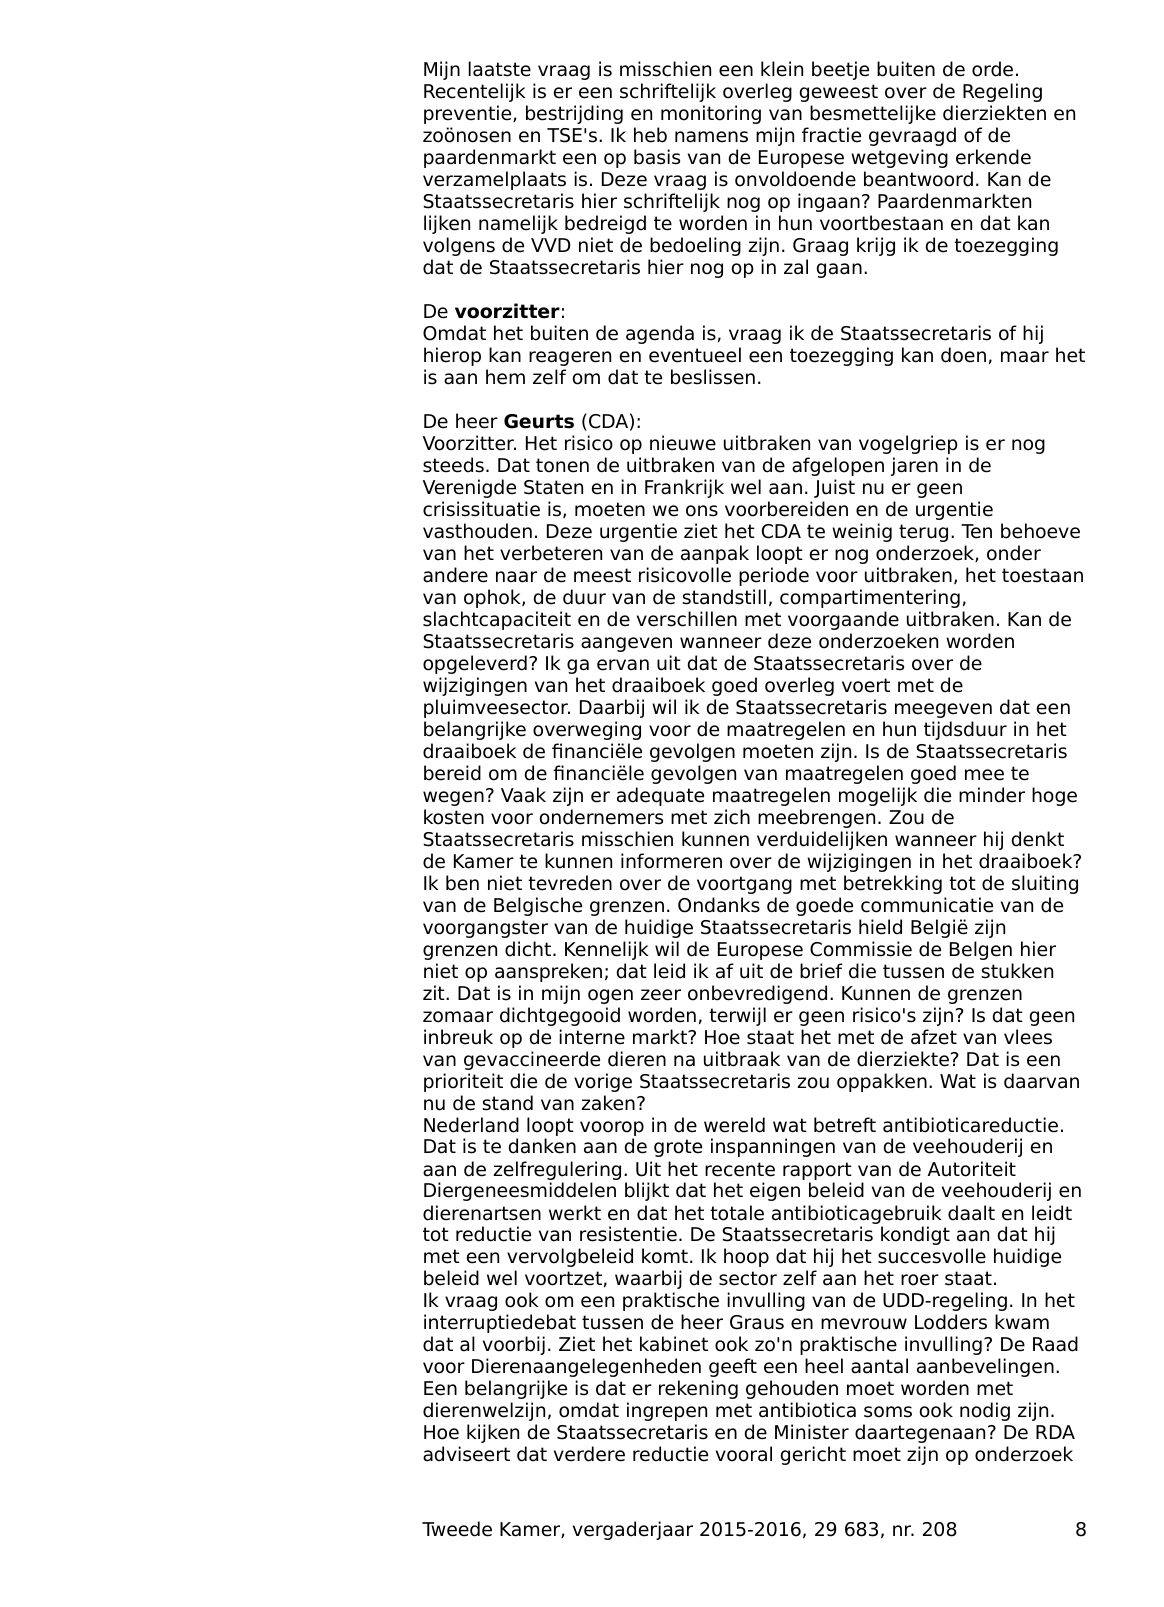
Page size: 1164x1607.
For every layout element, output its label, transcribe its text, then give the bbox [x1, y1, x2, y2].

text Ik vraag ook om een praktische invulling van de UDD-regeling. In het interruptiedebat tussen de heer Graus en mevrouw Lodders kwam dat al voorbij. Ziet het kabinet ook zo'n praktische invulling? De Raad voor Dierenaangelegenheden geeft een heel aantal aanbevelingen. Een belangrijke is dat er rekening gehouden moet worden met dierenwelzijn, omdat ingrepen met antibiotica soms ook nodig zijn. Hoe kijken de Staatssecretaris en de Minister daartegenaan? De RDA adviseert dat verdere reductie vooral gericht moet zijn op onderzoek [422, 1290, 1087, 1466]
text Mijn laatste vraag is misschien een klein beetje buiten de orde. Recentelijk is er een schriftelijk overleg geweest over de Regeling preventie, bestrijding en monitoring van besmettelijke dierziekten en zoönosen en TSE's. Ik heb namens mijn fractie gevraagd of de paardenmarkt een op basis van de Europese wetgeving erkende verzamelplaats is. Deze vraag is onvoldoende beantwoord. Kan de Staatssecretaris hier schriftelijk nog op ingaan? Paardenmarkten lijken namelijk bedreigd te worden in hun voortbestaan en dat kan volgens de VVD niet de bedoeling zijn. Graag krijg ik de toezegging dat de Staatssecretaris hier nog op in zal gaan. [422, 59, 1087, 279]
text Nederland loopt voorop in de wereld wat betreft antibioticareductie. Dat is te danken aan de grote inspanningen van de veehouderij en aan de zelfregulering. Uit het recente rapport van de Autoriteit Diergeneesmiddelen blijkt dat het eigen beleid van de veehouderij en dierenartsen werkt en dat het totale antibioticagebruik daalt en leidt tot reductie van resistentie. De Staatssecretaris kondigt aan dat hij met een vervolgbeleid komt. Ik hoop dat hij het succesvolle huidige beleid wel voortzet, waarbij de sector zelf aan het roer staat. [422, 1114, 1087, 1290]
text Voorzitter. Het risico op nieuwe uitbraken van vogelgriep is er nog steeds. Dat tonen de uitbraken van de afgelopen jaren in de Verenigde Staten en in Frankrijk wel aan. Juist nu er geen crisissituatie is, moeten we ons voorbereiden en de urgentie vasthouden. Deze urgentie ziet het CDA te weinig terug. Ten behoeve van het verbeteren van de aanpak loopt er nog onderzoek, onder andere naar de meest risicovolle periode voor uitbraken, het toestaan van ophok, de duur van de standstill, compartimentering, slachtcapaciteit en de verschillen met voorgaande uitbraken. Kan de Staatssecretaris aangeven wanneer deze onderzoeken worden opgeleverd? Ik ga ervan uit dat de Staatssecretaris over de wijzigingen van het draaiboek goed overleg voert met de pluimveesector. Daarbij wil ik de Staatssecretaris meegeven dat een belangrijke overweging voor de maatregelen en hun tijdsduur in het draaiboek de financiële gevolgen moeten zijn. Is de Staatssecretaris bereid om de financiële gevolgen van maatregelen goed mee te wegen? Vaak zijn er adequate maatregelen mogelijk die minder hoge kosten voor ondernemers met zich meebrengen. Zou de Staatssecretaris misschien kunnen verduidelijken wanneer hij denkt de Kamer te kunnen informeren over de wijzigingen in het draaiboek? [422, 433, 1087, 873]
text De heer Geurts (CDA): [422, 411, 1087, 433]
text Omdat het buiten de agenda is, vraag ik de Staatssecretaris of hij hierop kan reageren en eventueel een toezegging kan doen, maar het is aan hem zelf om dat te beslissen. [422, 323, 1087, 389]
text De voorzitter: [422, 301, 1087, 323]
text Ik ben niet tevreden over de voortgang met betrekking tot de sluiting van de Belgische grenzen. Ondanks de goede communicatie van de voorgangster van de huidige Staatssecretaris hield België zijn grenzen dicht. Kennelijk wil de Europese Commissie de Belgen hier niet op aanspreken; dat leid ik af uit de brief die tussen de stukken zit. Dat is in mijn ogen zeer onbevredigend. Kunnen de grenzen zomaar dichtgegooid worden, terwijl er geen risico's zijn? Is dat geen inbreuk op de interne markt? Hoe staat het met de afzet van vlees van gevaccineerde dieren na uitbraak van de dierziekte? Dat is een prioriteit die de vorige Staatssecretaris zou oppakken. Wat is daarvan nu de stand van zaken? [422, 873, 1087, 1114]
